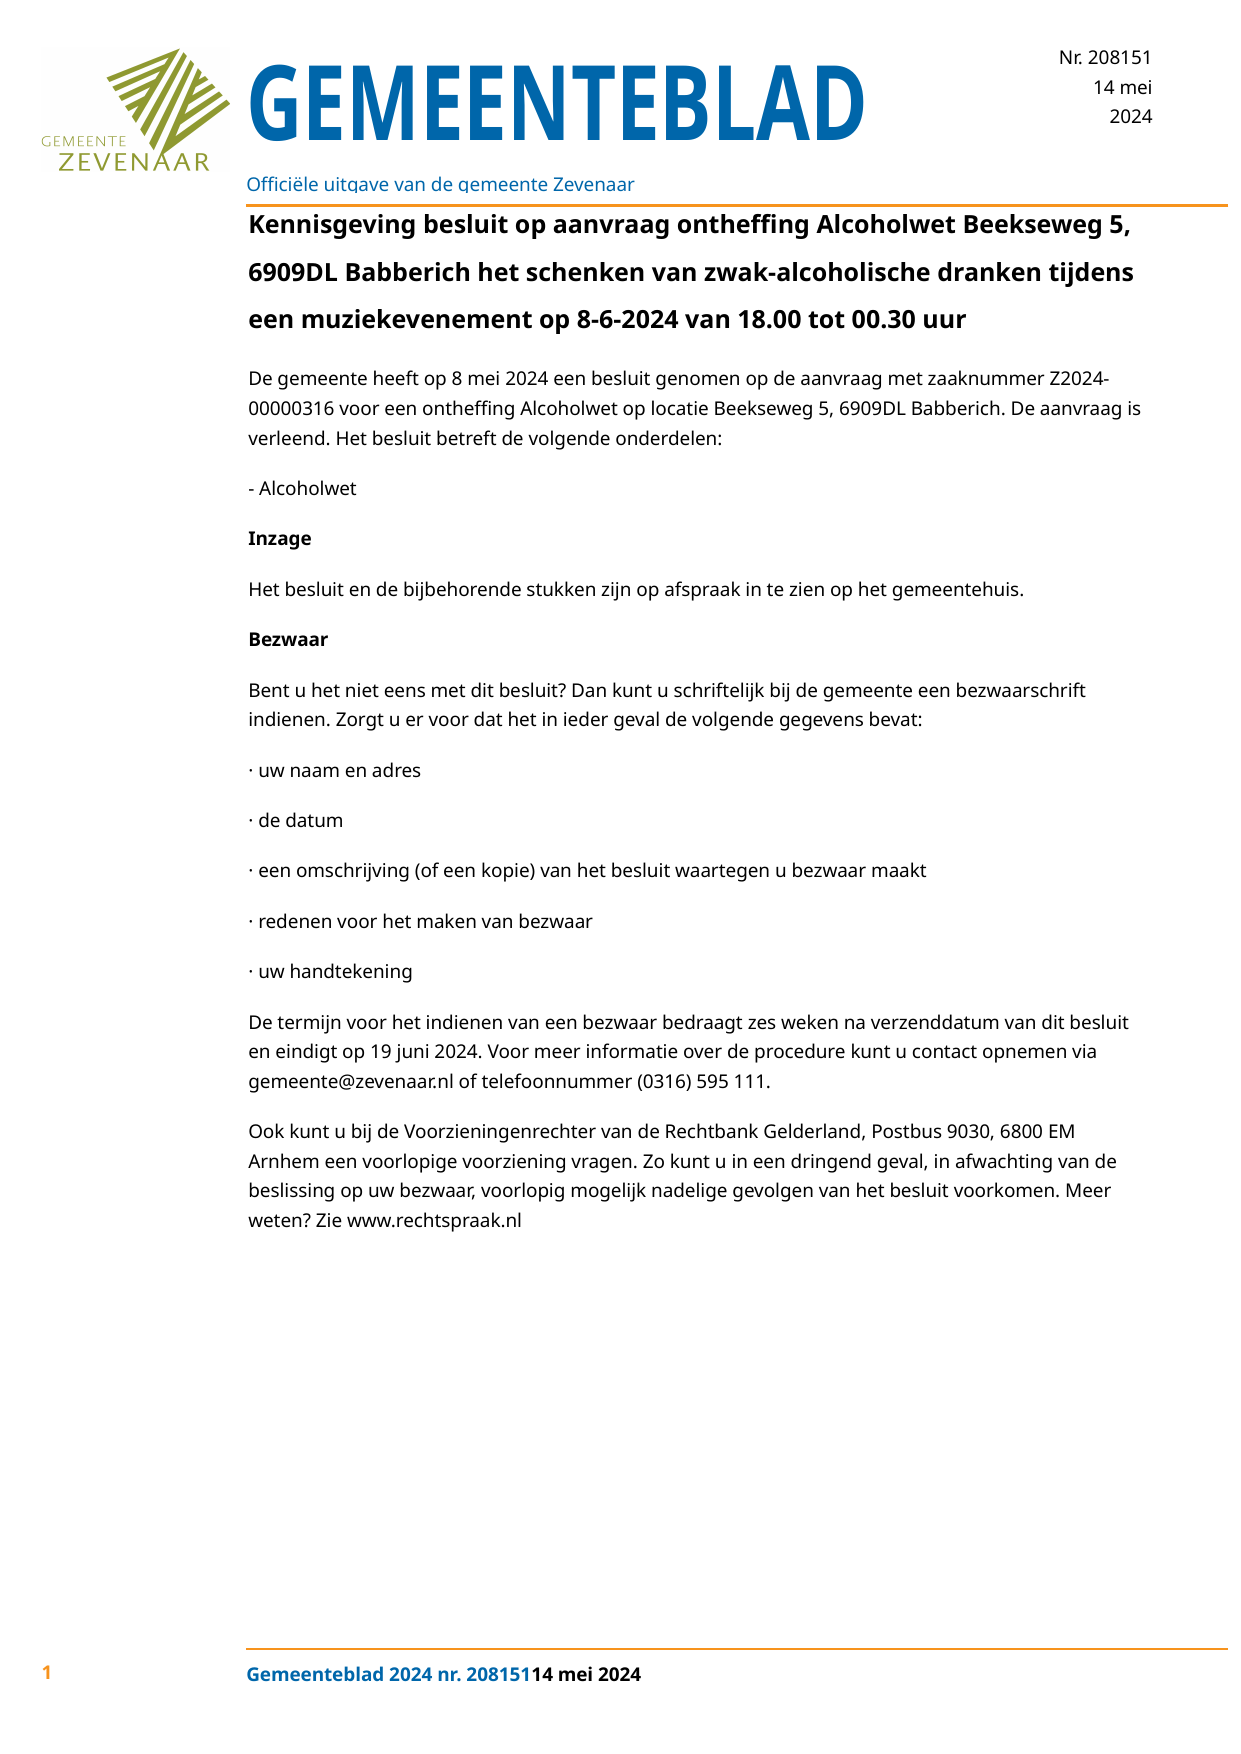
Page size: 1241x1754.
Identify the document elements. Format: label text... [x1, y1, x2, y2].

text - Alcoholwet [248, 475, 1152, 501]
text Ook kunt u bij de Voorzieningenrechter van de Rechtbank Gelderland, Postbus 9030, 6800 EM Arnhem een voorlopige voorziening vragen. Zo kunt u in een dringend geval, in afwachting van de beslissing op uw bezwaar, voorlopig mogelijk nadelige gevolgen van het besluit voorkomen. Meer weten? Zie www.rechtspraak.nl [248, 1118, 1152, 1233]
text Het besluit en de bijbehorende stukken zijn op afspraak in te zien op het gemeentehuis. [248, 576, 1152, 602]
text · een omschrijving (of een kopie) van het besluit waartegen u bezwaar maakt [248, 858, 1152, 883]
text · redenen voor het maken van bezwaar [248, 908, 1152, 934]
text Kennisgeving besluit op aanvraag ontheffing Alcoholwet Beekseweg 5, 6909DL Babberich het schenken van zwak-alcoholische dranken tijdens een muziekevenement op 8-6-2024 van 18.00 tot 00.30 uur [248, 207, 1152, 336]
text · uw naam en adres [248, 757, 1152, 782]
text De gemeente heeft op 8 mei 2024 een besluit genomen op de aanvraag met zaaknummer Z2024-00000316 voor een ontheffing Alcoholwet op locatie Beekseweg 5, 6909DL Babberich. De aanvraag is verleend. Het besluit betreft de volgende onderdelen: [248, 366, 1152, 450]
picture [41, 47, 231, 172]
text De termijn voor het indienen van een bezwaar bedraagt zes weken na verzenddatum van dit besluit en eindigt op 19 juni 2024. Voor meer informatie over de procedure kunt u contact opnemen via gemeente@zevenaar.nl of telefoonnummer (0316) 595 111. [248, 1009, 1152, 1094]
text · de datum [248, 807, 1152, 833]
text · uw handtekening [248, 958, 1152, 984]
text Bent u het niet eens met dit besluit? Dan kunt u schriftelijk bij de gemeente een bezwaarschrift indienen. Zorgt u er voor dat het in ieder geval de volgende gegevens bevat: [248, 677, 1152, 732]
text Inzage [248, 526, 1152, 551]
text Bezwaar [248, 626, 1152, 652]
